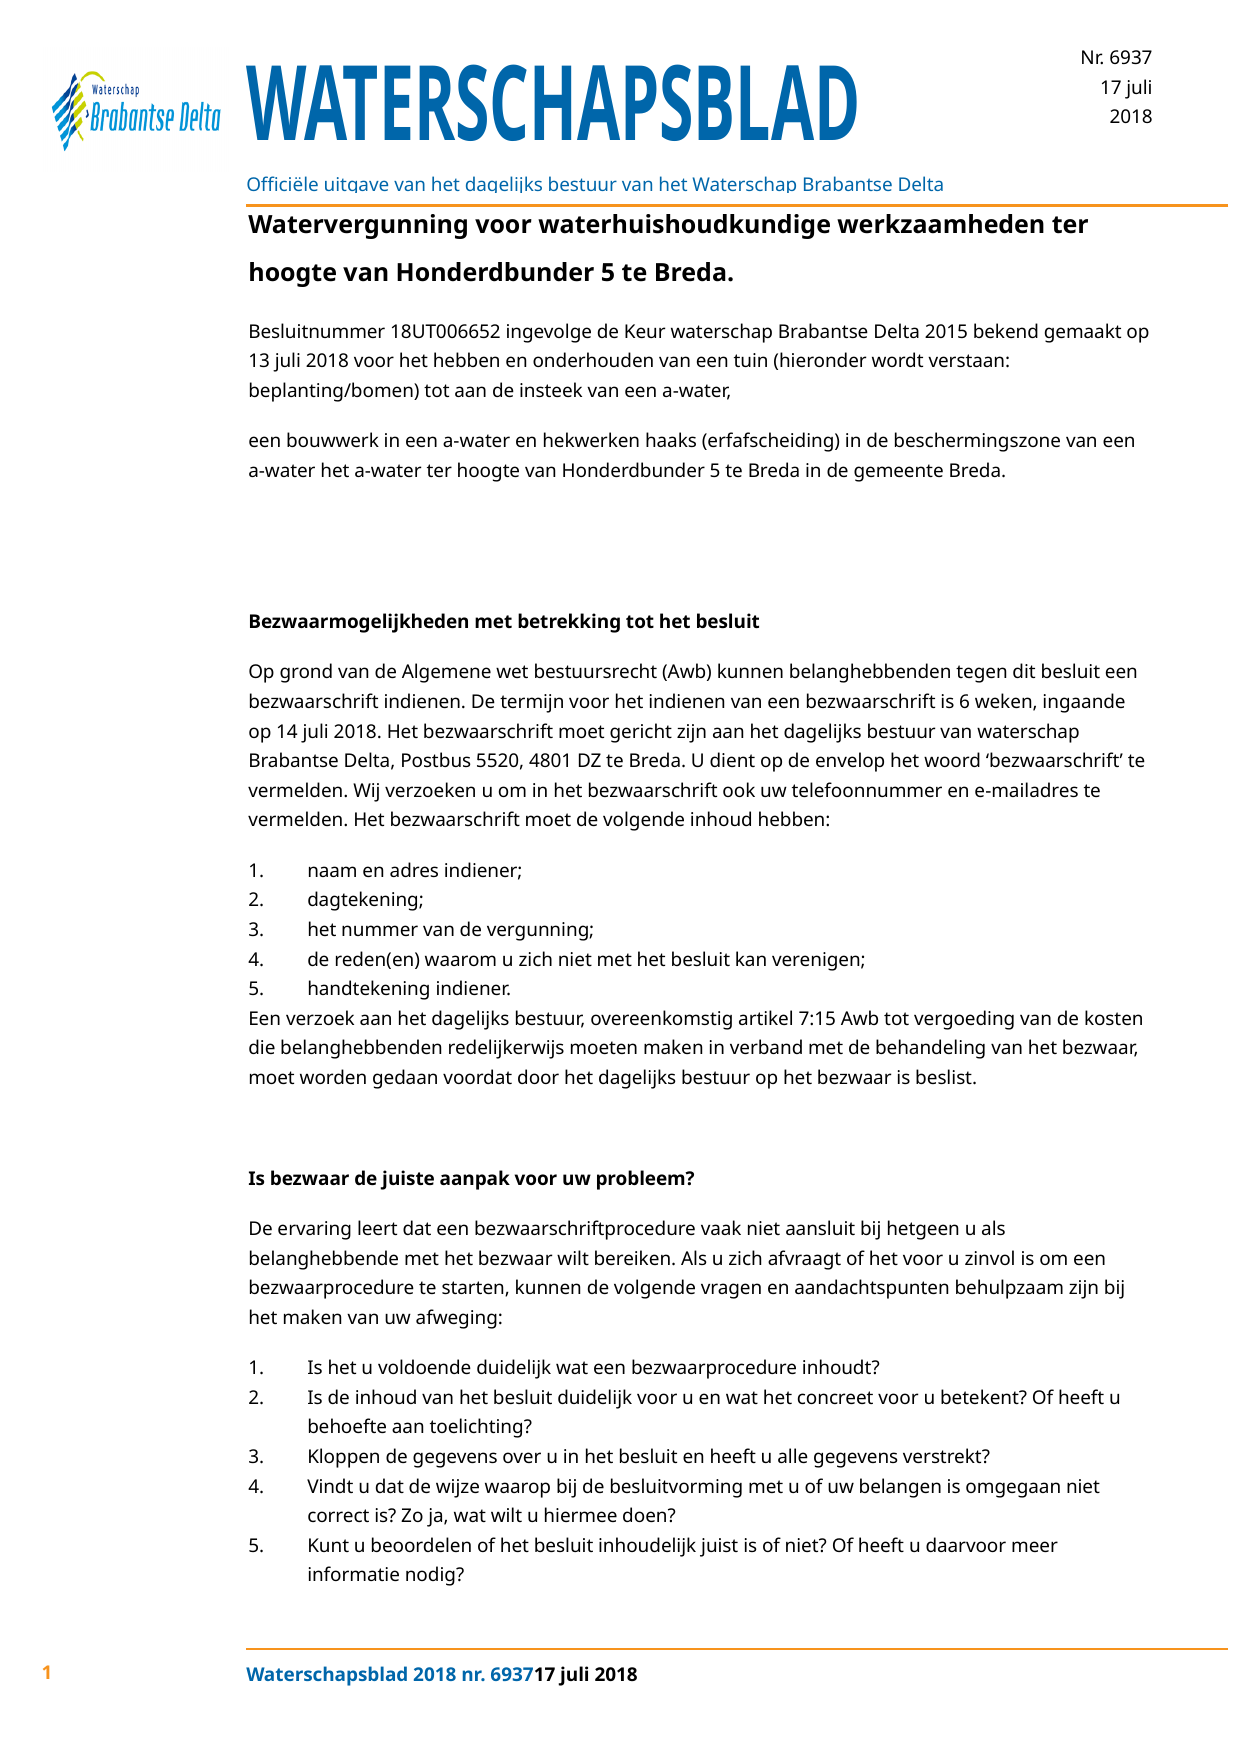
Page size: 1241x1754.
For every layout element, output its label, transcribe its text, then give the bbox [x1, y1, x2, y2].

text Watervergunning voor waterhuishoudkundige werkzaamheden ter hoogte van Honderdbunder 5 te Breda. [248, 207, 1152, 288]
text een bouwwerk in een a-water en hekwerken haaks (erfafscheiding) in de beschermingszone van een a-water het a-water ter hoogte van Honderdbunder 5 te Breda in de gemeente Breda. [248, 427, 1152, 483]
text Besluitnummer 18UT006652 ingevolge de Keur waterschap Brabantse Delta 2015 bekend gemaakt op 13 juli 2018 voor het hebben en onderhouden van een tuin (hieronder wordt verstaan: beplanting/bomen) tot aan de insteek van een a-water, [248, 318, 1152, 403]
list Vindt u dat de wijze waarop bij de besluitvorming met u of uw belangen is omgegaan niet correct is? Zo ja, wat wilt u hiermee doen? [248, 1473, 1152, 1528]
list Kunt u beoordelen of het besluit inhoudelijk juist is of niet? Of heeft u daarvoor meer informatie nodig? [248, 1532, 1152, 1587]
list het nummer van de vergunning; [248, 916, 1152, 942]
list dagtekening; [248, 887, 1152, 912]
text Is bezwaar de juiste aanpak voor uw probleem? [248, 1165, 1152, 1191]
text Bezwaarmogelijkheden met betrekking tot het besluit [248, 608, 1152, 634]
list de reden(en) waarom u zich niet met het besluit kan verenigen; [248, 946, 1152, 972]
list naam en adres indiener; [248, 857, 1152, 883]
text Op grond van de Algemene wet bestuursrecht (Awb) kunnen belanghebbenden tegen dit besluit een bezwaarschrift indienen. De termijn voor het indienen van een bezwaarschrift is 6 weken, ingaande op 14 juli 2018. Het bezwaarschrift moet gericht zijn aan het dagelijks bestuur van waterschap Brabantse Delta, Postbus 5520, 4801 DZ te Breda. U dient op de envelop het woord ‘bezwaarschrift’ te vermelden. Wij verzoeken u om in het bezwaarschrift ook uw telefoonnummer en e‑mailadres te vermelden. Het bezwaarschrift moet de volgende inhoud hebben: [248, 659, 1152, 832]
picture [41, 47, 231, 172]
list Kloppen de gegevens over u in het besluit en heeft u alle gegevens verstrekt? [248, 1443, 1152, 1469]
text Een verzoek aan het dagelijks bestuur, overeenkomstig artikel 7:15 Awb tot vergoeding van de kosten die belanghebbenden redelijkerwijs moeten maken in verband met de behandeling van het bezwaar, moet worden gedaan voordat door het dagelijks bestuur op het bezwaar is beslist. [248, 1005, 1152, 1090]
list handtekening indiener. [248, 975, 1152, 1001]
text De ervaring leert dat een bezwaarschriftprocedure vaak niet aansluit bij hetgeen u als belanghebbende met het bezwaar wilt bereiken. Als u zich afvraagt of het voor u zinvol is om een bezwaarprocedure te starten, kunnen de volgende vragen en aandachtspunten behulpzaam zijn bij het maken van uw afweging: [248, 1215, 1152, 1330]
list Is de inhoud van het besluit duidelijk voor u en wat het concreet voor u betekent? Of heeft u behoefte aan toelichting? [248, 1384, 1152, 1439]
list Is het u voldoende duidelijk wat een bezwaarprocedure inhoudt? [248, 1354, 1152, 1380]
